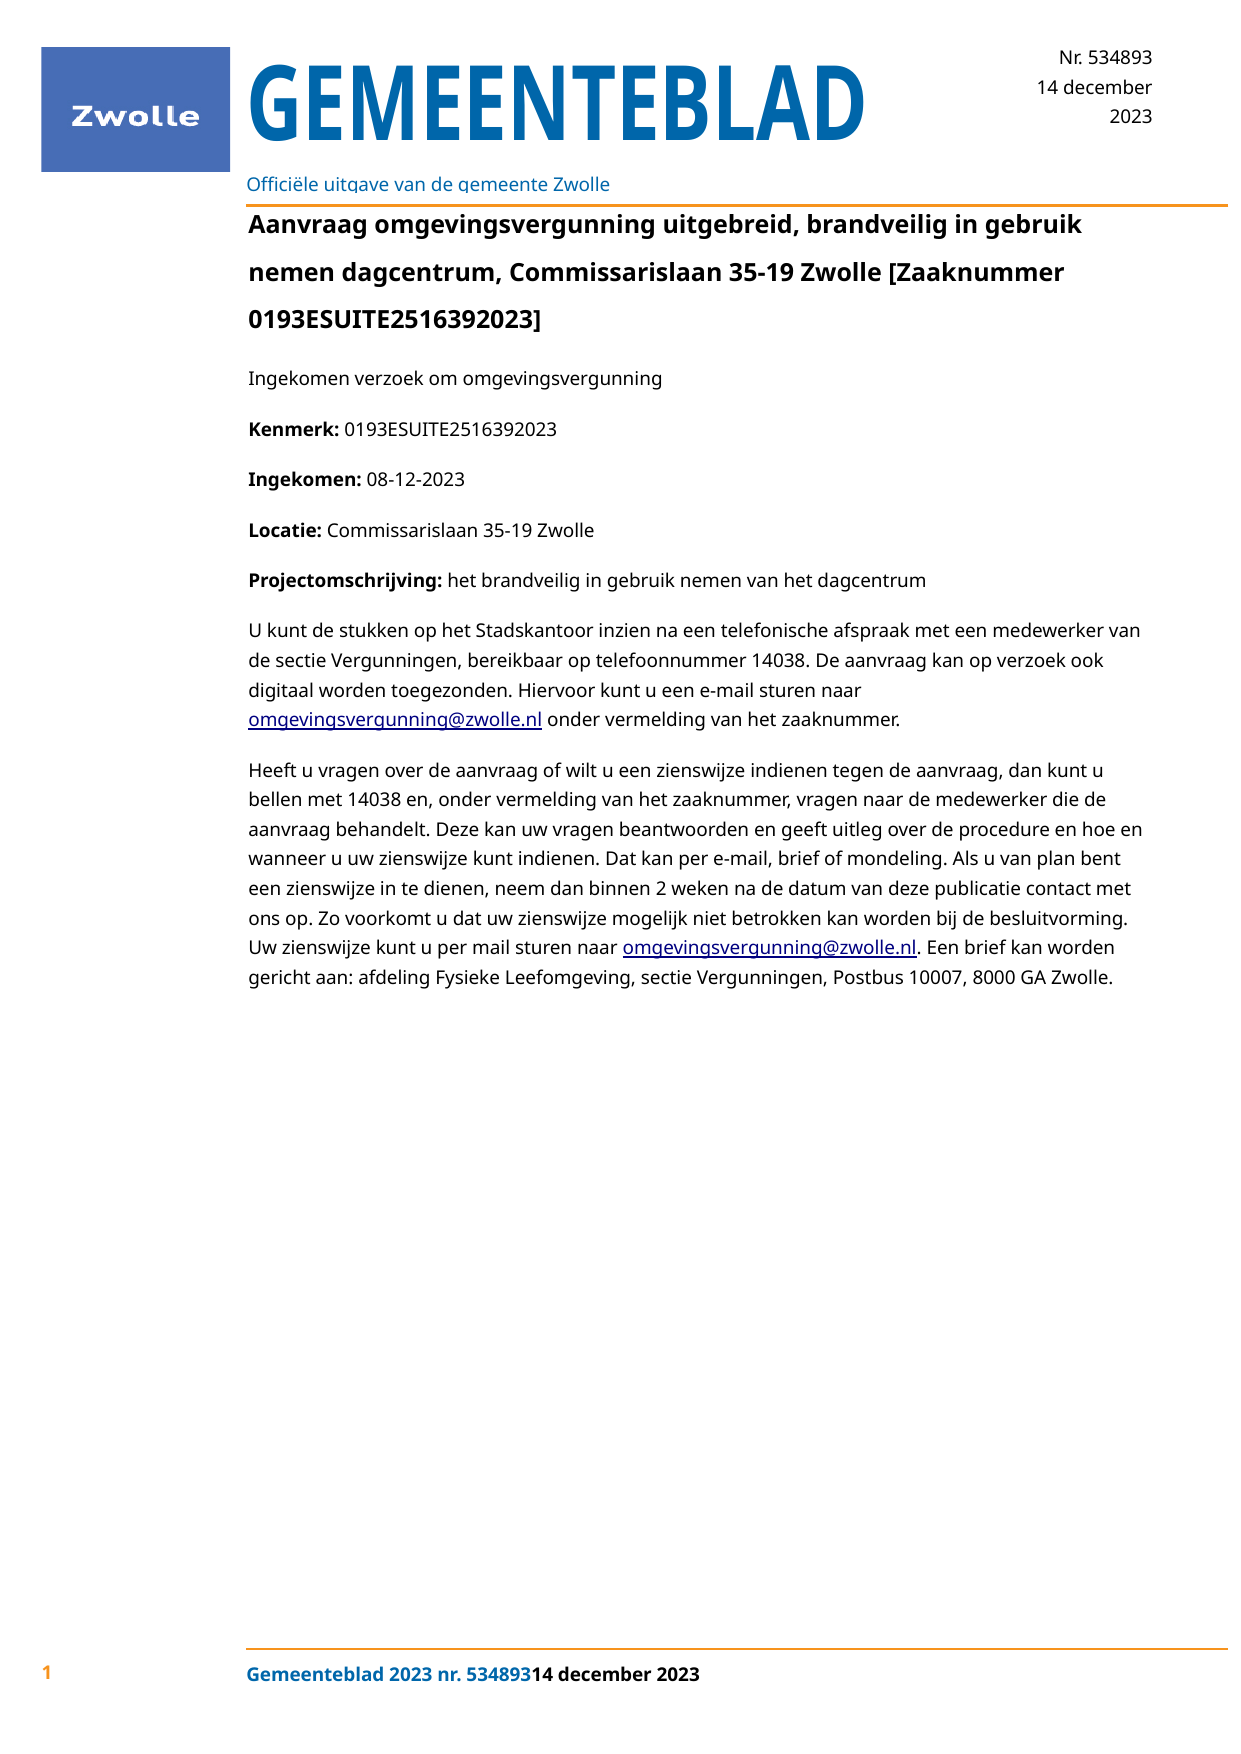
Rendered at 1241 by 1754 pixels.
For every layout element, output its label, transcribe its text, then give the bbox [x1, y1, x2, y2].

text Projectomschrijving: het brandveilig in gebruik nemen van het dagcentrum [248, 567, 1152, 593]
text U kunt de stukken op het Stadskantoor inzien na een telefonische afspraak met een medewerker van de sectie Vergunningen, bereikbaar op telefoonnummer 14038. De aanvraag kan op verzoek ook digitaal worden toegezonden. Hiervoor kunt u een e-mail sturen naar omgevingsvergunning@zwolle.nl onder vermelding van het zaaknummer. [248, 618, 1152, 732]
text Heeft u vragen over de aanvraag of wilt u een zienswijze indienen tegen de aanvraag, dan kunt u bellen met 14038 en, onder vermelding van het zaaknummer, vragen naar de medewerker die de aanvraag behandelt. Deze kan uw vragen beantwoorden en geeft uitleg over de procedure en hoe en wanneer u uw zienswijze kunt indienen. Dat kan per e-mail, brief of mondeling. Als u van plan bent een zienswijze in te dienen, neem dan binnen 2 weken na de datum van deze publicatie contact met ons op. Zo voorkomt u dat uw zienswijze mogelijk niet betrokken kan worden bij de besluitvorming. Uw zienswijze kunt u per mail sturen naar omgevingsvergunning@zwolle.nl. Een brief kan worden gericht aan: afdeling Fysieke Leefomgeving, sectie Vergunningen, Postbus 10007, 8000 GA Zwolle. [248, 757, 1152, 989]
picture [41, 47, 231, 172]
text Locatie: Commissarislaan 35-19 Zwolle [248, 517, 1152, 542]
text Ingekomen: 08-12-2023 [248, 466, 1152, 492]
text Aanvraag omgevingsvergunning uitgebreid, brandveilig in gebruik nemen dagcentrum, Commissarislaan 35-19 Zwolle [Zaaknummer 0193ESUITE2516392023] [248, 207, 1152, 336]
text Ingekomen verzoek om omgevingsvergunning [248, 366, 1152, 391]
text Kenmerk: 0193ESUITE2516392023 [248, 416, 1152, 442]
